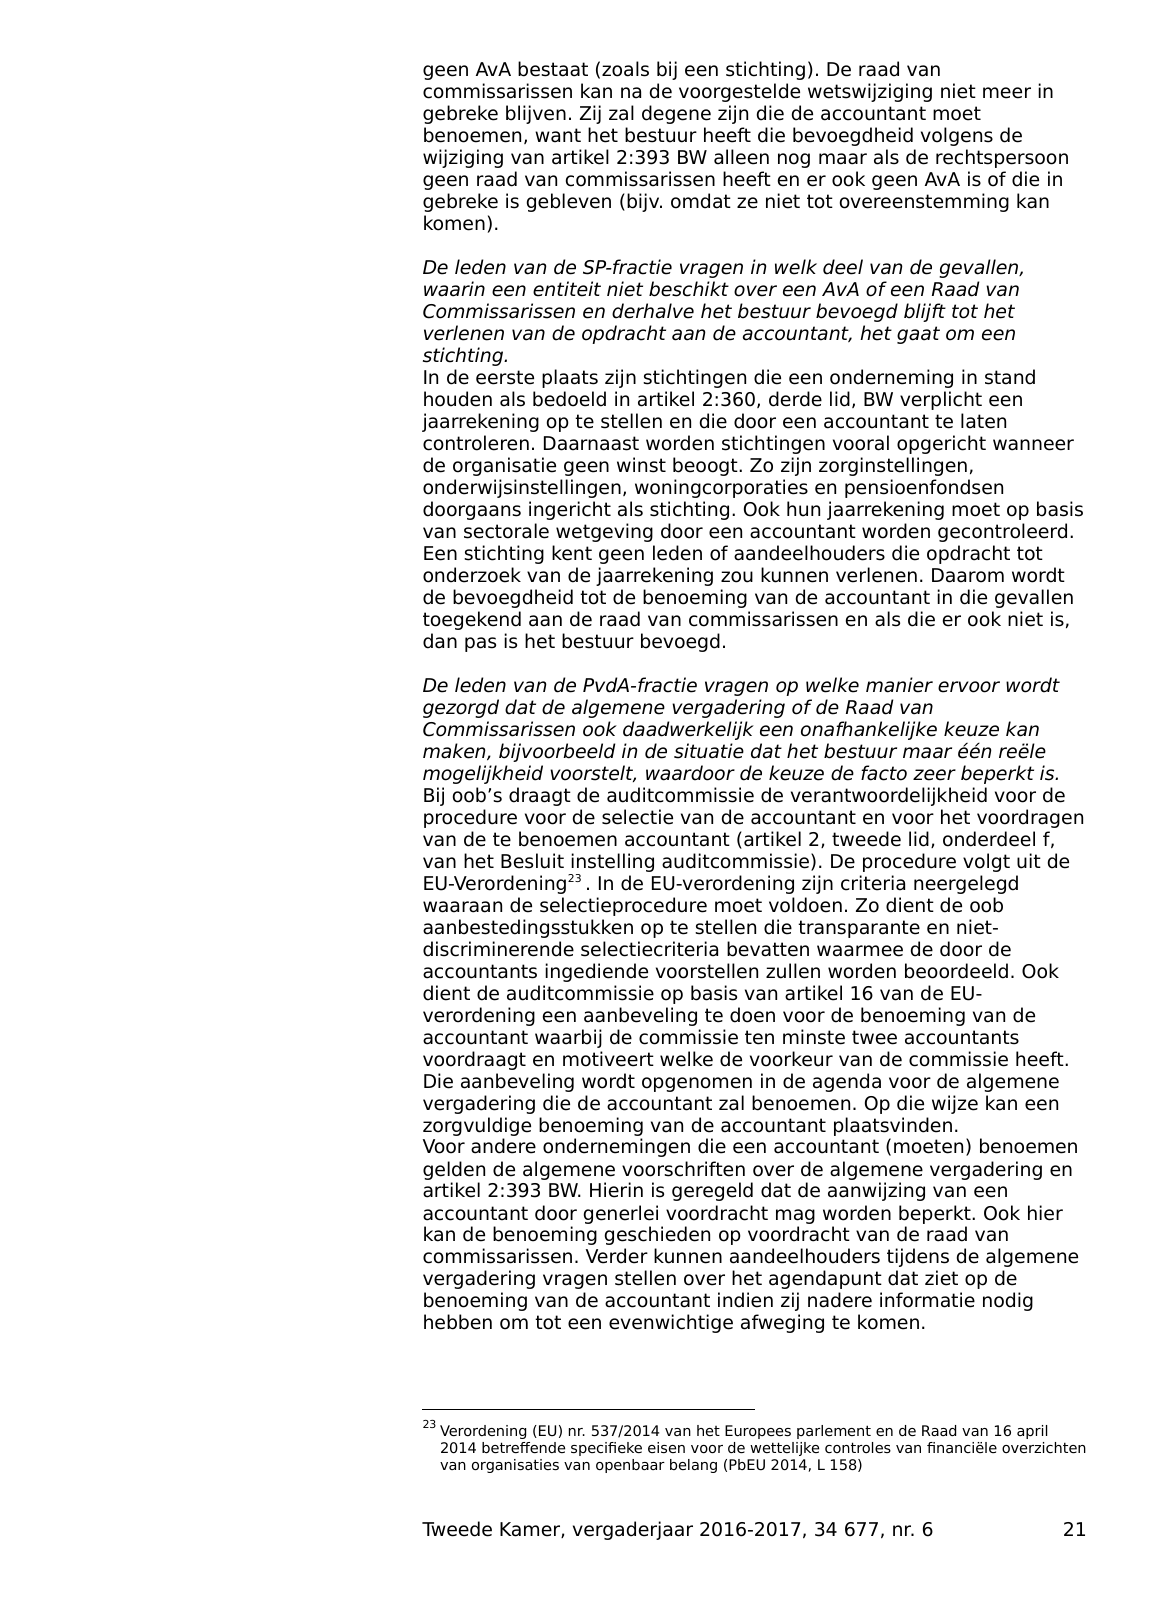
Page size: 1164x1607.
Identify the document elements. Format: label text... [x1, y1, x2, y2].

text Verordening (EU) nr. 537/2014 van het Europees parlement en de Raad van 16 april 2014 betreffende specifieke eisen voor de wettelijke controles van financiële overzichten van organisaties van openbaar belang (PbEU 2014, L 158) [422, 1418, 1087, 1474]
text In de eerste plaats zijn stichtingen die een onderneming in stand houden als bedoeld in artikel 2:360, derde lid, BW verplicht een jaarrekening op te stellen en die door een accountant te laten controleren. Daarnaast worden stichtingen vooral opgericht wanneer de organisatie geen winst beoogt. Zo zijn zorginstellingen, onderwijsinstellingen, woningcorporaties en pensioenfondsen doorgaans ingericht als stichting. Ook hun jaarrekening moet op basis van sectorale wetgeving door een accountant worden gecontroleerd. Een stichting kent geen leden of aandeelhouders die opdracht tot onderzoek van de jaarrekening zou kunnen verlenen. Daarom wordt de bevoegdheid tot de benoeming van de accountant in die gevallen toegekend aan de raad van commissarissen en als die er ook niet is, dan pas is het bestuur bevoegd. [422, 367, 1087, 653]
text De leden van de PvdA-fractie vragen op welke manier ervoor wordt gezorgd dat de algemene vergadering of de Raad van Commissarissen ook daadwerkelijk een onafhankelijke keuze kan maken, bijvoorbeeld in de situatie dat het bestuur maar één reële mogelijkheid voorstelt, waardoor de keuze de facto zeer beperkt is. [422, 675, 1087, 785]
text Voor andere ondernemingen die een accountant (moeten) benoemen gelden de algemene voorschriften over de algemene vergadering en artikel 2:393 BW. Hierin is geregeld dat de aanwijzing van een accountant door generlei voordracht mag worden beperkt. Ook hier kan de benoeming geschieden op voordracht van de raad van commissarissen. Verder kunnen aandeelhouders tijdens de algemene vergadering vragen stellen over het agendapunt dat ziet op de benoeming van de accountant indien zij nadere informatie nodig hebben om tot een evenwichtige afweging te komen. [422, 1136, 1087, 1334]
text De leden van de SP-fractie vragen in welk deel van de gevallen, waarin een entiteit niet beschikt over een AvA of een Raad van Commissarissen en derhalve het bestuur bevoegd blijft tot het verlenen van de opdracht aan de accountant, het gaat om een stichting. [422, 257, 1087, 367]
text geen AvA bestaat (zoals bij een stichting). De raad van commissarissen kan na de voorgestelde wetswijziging niet meer in gebreke blijven. Zij zal degene zijn die de accountant moet benoemen, want het bestuur heeft die bevoegdheid volgens de wijziging van artikel 2:393 BW alleen nog maar als de rechtspersoon geen raad van commissarissen heeft en er ook geen AvA is of die in gebreke is gebleven (bijv. omdat ze niet tot overeenstemming kan komen). [422, 59, 1087, 235]
text Bij oob’s draagt de auditcommissie de verantwoordelijkheid voor de procedure voor de selectie van de accountant en voor het voordragen van de te benoemen accountant (artikel 2, tweede lid, onderdeel f, van het Besluit instelling auditcommissie). De procedure volgt uit de EU-Verordening. In de EU-verordening zijn criteria neergelegd waaraan de selectieprocedure moet voldoen. Zo dient de oob aanbestedingsstukken op te stellen die transparante en niet- discriminerende selectiecriteria bevatten waarmee de door de accountants ingediende voorstellen zullen worden beoordeeld. Ook dient de auditcommissie op basis van artikel 16 van de EU-verordening een aanbeveling te doen voor de benoeming van de accountant waarbij de commissie ten minste twee accountants voordraagt en motiveert welke de voorkeur van de commissie heeft. Die aanbeveling wordt opgenomen in de agenda voor de algemene vergadering die de accountant zal benoemen. Op die wijze kan een zorgvuldige benoeming van de accountant plaatsvinden. [422, 785, 1087, 1136]
